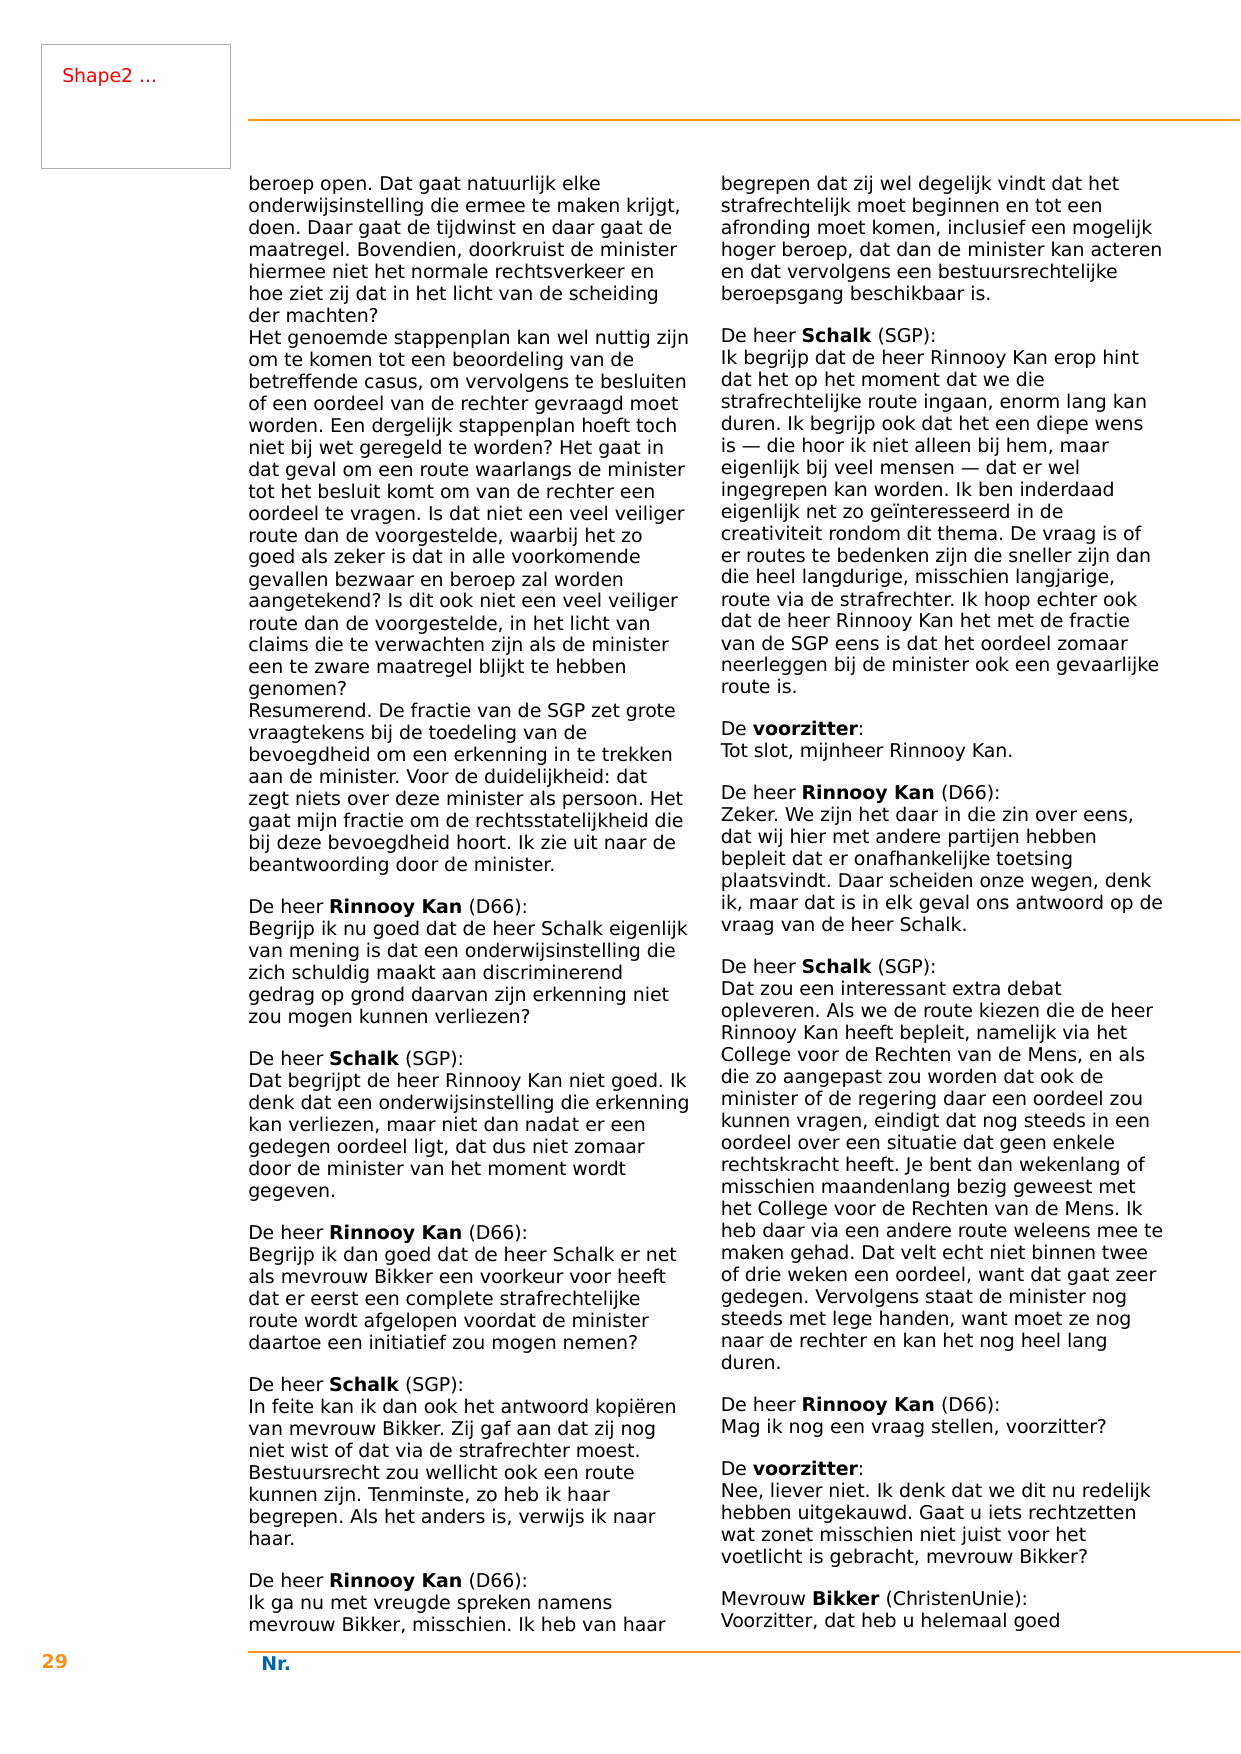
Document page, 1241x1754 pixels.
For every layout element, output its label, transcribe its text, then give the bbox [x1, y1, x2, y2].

text De heer Rinnooy Kan (D66): [721, 1394, 1163, 1416]
text begrepen dat zij wel degelijk vindt dat het strafrechtelijk moet beginnen en tot een afronding moet komen, inclusief een mogelijk hoger beroep, dat dan de minister kan acteren en dat vervolgens een bestuursrechtelijke beroepsgang beschikbaar is. [721, 173, 1163, 305]
text De heer Schalk (SGP): [248, 1374, 691, 1396]
text Zeker. We zijn het daar in die zin over eens, dat wij hier met andere partijen hebben bepleit dat er onafhankelijke toetsing plaatsvindt. Daar scheiden onze wegen, denk ik, maar dat is in elk geval ons antwoord op de vraag van de heer Schalk. [721, 804, 1163, 936]
text De heer Rinnooy Kan (D66): [248, 896, 691, 918]
text De heer Schalk (SGP): [248, 1048, 691, 1070]
text Mevrouw Bikker (ChristenUnie): [721, 1588, 1163, 1609]
text Ik begrijp dat de heer Rinnooy Kan erop hint dat het op het moment dat we die strafrechtelijke route ingaan, enorm lang kan duren. Ik begrijp ook dat het een diepe wens is — die hoor ik niet alleen bij hem, maar eigenlijk bij veel mensen — dat er wel ingegrepen kan worden. Ik ben inderdaad eigenlijk net zo geïnteresseerd in de creativiteit rondom dit thema. De vraag is of er routes te bedenken zijn die sneller zijn dan die heel langdurige, misschien langjarige, route via de strafrechter. Ik hoop echter ook dat de heer Rinnooy Kan het met de fractie van de SGP eens is dat het oordeel zomaar neerleggen bij de minister ook een gevaarlijke route is. [721, 347, 1163, 698]
text De heer Rinnooy Kan (D66): [248, 1569, 691, 1592]
text De heer Rinnooy Kan (D66): [248, 1222, 691, 1244]
text De heer Schalk (SGP): [721, 325, 1163, 347]
text Het genoemde stappenplan kan wel nuttig zijn om te komen tot een beoordeling van de betreffende casus, om vervolgens te besluiten of een oordeel van de rechter gevraagd moet worden. Een dergelijk stappenplan hoeft toch niet bij wet geregeld te worden? Het gaat in dat geval om een route waarlangs de minister tot het besluit komt om van de rechter een oordeel te vragen. Is dat niet een veel veiliger route dan de voorgestelde, waarbij het zo goed als zeker is dat in alle voorkomende gevallen bezwaar en beroep zal worden aangetekend? Is dit ook niet een veel veiliger route dan de voorgestelde, in het licht van claims die te verwachten zijn als de minister een te zware maatregel blijkt te hebben genomen? [248, 327, 691, 700]
text Mag ik nog een vraag stellen, voorzitter? [721, 1416, 1163, 1438]
text De voorzitter: [721, 718, 1163, 740]
text Dat zou een interessant extra debat opleveren. Als we de route kiezen die de heer Rinnooy Kan heeft bepleit, namelijk via het College voor de Rechten van de Mens, en als die zo aangepast zou worden dat ook de minister of de regering daar een oordeel zou kunnen vragen, eindigt dat nog steeds in een oordeel over een situatie dat geen enkele rechtskracht heeft. Je bent dan wekenlang of misschien maandenlang bezig geweest met het College voor de Rechten van de Mens. Ik heb daar via een andere route weleens mee te maken gehad. Dat velt echt niet binnen twee of drie weken een oordeel, want dat gaat zeer gedegen. Vervolgens staat de minister nog steeds met lege handen, want moet ze nog naar de rechter en kan het nog heel lang duren. [721, 978, 1163, 1374]
text Nee, liever niet. Ik denk dat we dit nu redelijk hebben uitgekauwd. Gaat u iets rechtzetten wat zonet misschien niet juist voor het voetlicht is gebracht, mevrouw Bikker? [721, 1480, 1163, 1568]
text Ik ga nu met vreugde spreken namens mevrouw Bikker, misschien. Ik heb van haar [248, 1592, 691, 1636]
text Tot slot, mijnheer Rinnooy Kan. [721, 740, 1163, 762]
text Voorzitter, dat heb u helemaal goed [721, 1609, 1163, 1632]
text beroep open. Dat gaat natuurlijk elke onderwijsinstelling die ermee te maken krijgt, doen. Daar gaat de tijdwinst en daar gaat de maatregel. Bovendien, doorkruist de minister hiermee niet het normale rechtsverkeer en hoe ziet zij dat in het licht van de scheiding der machten? [248, 173, 691, 327]
text De heer Rinnooy Kan (D66): [721, 782, 1163, 804]
text Dat begrijpt de heer Rinnooy Kan niet goed. Ik denk dat een onderwijsinstelling die erkenning kan verliezen, maar niet dan nadat er een gedegen oordeel ligt, dat dus niet zomaar door de minister van het moment wordt gegeven. [248, 1070, 691, 1202]
text Resumerend. De fractie van de SGP zet grote vraagtekens bij de toedeling van de bevoegdheid om een erkenning in te trekken aan de minister. Voor de duidelijkheid: dat zegt niets over deze minister als persoon. Het gaat mijn fractie om de rechtsstatelijkheid die bij deze bevoegdheid hoort. Ik zie uit naar de beantwoording door de minister. [248, 700, 691, 876]
text Begrijp ik dan goed dat de heer Schalk er net als mevrouw Bikker een voorkeur voor heeft dat er eerst een complete strafrechtelijke route wordt afgelopen voordat de minister daartoe een initiatief zou mogen nemen? [248, 1244, 691, 1354]
text In feite kan ik dan ook het antwoord kopiëren van mevrouw Bikker. Zij gaf aan dat zij nog niet wist of dat via de strafrechter moest. Bestuursrecht zou wellicht ook een route kunnen zijn. Tenminste, zo heb ik haar begrepen. Als het anders is, verwijs ik naar haar. [248, 1396, 691, 1549]
text De voorzitter: [721, 1458, 1163, 1480]
text Begrijp ik nu goed dat de heer Schalk eigenlijk van mening is dat een onderwijsinstelling die zich schuldig maakt aan discriminerend gedrag op grond daarvan zijn erkenning niet zou mogen kunnen verliezen? [248, 918, 691, 1028]
text De heer Schalk (SGP): [721, 956, 1163, 978]
